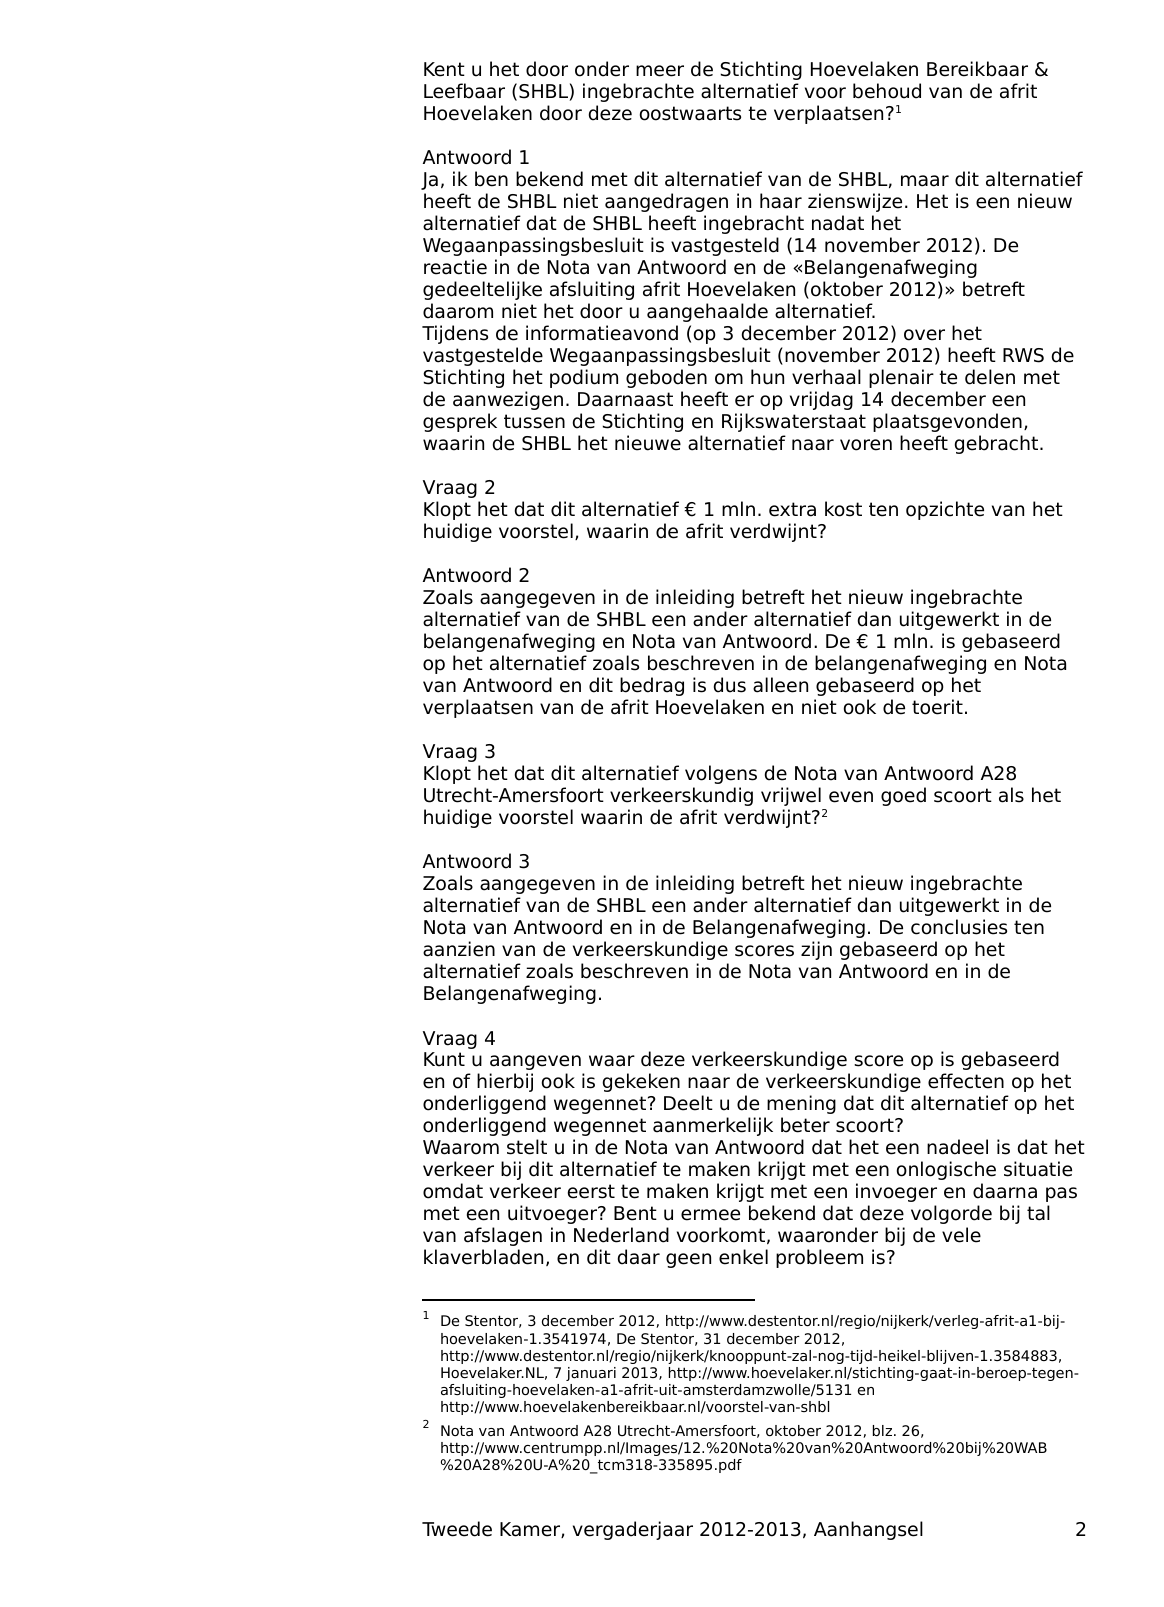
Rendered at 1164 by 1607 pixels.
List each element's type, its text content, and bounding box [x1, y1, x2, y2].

text Vraag 2 [422, 477, 1087, 499]
text Vraag 3 [422, 741, 1087, 763]
text Ja, ik ben bekend met dit alternatief van de SHBL, maar dit alternatief heeft de SHBL niet aangedragen in haar zienswijze. Het is een nieuw alternatief dat de SHBL heeft ingebracht nadat het Wegaanpassingsbesluit is vastgesteld (14 november 2012). De reactie in de Nota van Antwoord en de «Belangenafweging gedeeltelijke afsluiting afrit Hoevelaken (oktober 2012)» betreft daarom niet het door u aangehaalde alternatief. [422, 169, 1087, 323]
text Klopt het dat dit alternatief € 1 mln. extra kost ten opzichte van het huidige voorstel, waarin de afrit verdwijnt? [422, 499, 1087, 543]
text Zoals aangegeven in de inleiding betreft het nieuw ingebrachte alternatief van de SHBL een ander alternatief dan uitgewerkt in de Nota van Antwoord en in de Belangenafweging. De conclusies ten aanzien van de verkeerskundige scores zijn gebaseerd op het alternatief zoals beschreven in de Nota van Antwoord en in de Belangenafweging. [422, 873, 1087, 1005]
text Antwoord 1 [422, 147, 1087, 169]
text Waarom stelt u in de Nota van Antwoord dat het een nadeel is dat het verkeer bij dit alternatief te maken krijgt met een onlogische situatie omdat verkeer eerst te maken krijgt met een invoeger en daarna pas met een uitvoeger? Bent u ermee bekend dat deze volgorde bij tal van afslagen in Nederland voorkomt, waaronder bij de vele klaverbladen, en dit daar geen enkel probleem is? [422, 1137, 1087, 1269]
text De Stentor, 3 december 2012, http://www.destentor.nl/regio/nijkerk/verleg-afrit-a1-bij-hoevelaken-1.3541974, De Stentor, 31 december 2012, http://www.destentor.nl/regio/nijkerk/knooppunt-zal-nog-tijd-heikel-blijven-1.3584883, Hoevelaker.NL, 7 januari 2013, http://www.hoevelaker.nl/stichting-gaat-in-beroep-tegen-afsluiting-hoevelaken-a1-afrit-uit-amsterdamzwolle/5131 en http://www.hoevelakenbereikbaar.nl/voorstel-van-shbl [422, 1309, 1087, 1416]
text Nota van Antwoord A28 Utrecht-Amersfoort, oktober 2012, blz. 26, http://www.centrumpp.nl/Images/12.%20Nota%20van%20Antwoord%20bij%20WAB%20A28%20U-A%20_tcm318-335895.pdf [422, 1418, 1087, 1474]
text Zoals aangegeven in de inleiding betreft het nieuw ingebrachte alternatief van de SHBL een ander alternatief dan uitgewerkt in de belangenafweging en Nota van Antwoord. De € 1 mln. is gebaseerd op het alternatief zoals beschreven in de belangenafweging en Nota van Antwoord en dit bedrag is dus alleen gebaseerd op het verplaatsen van de afrit Hoevelaken en niet ook de toerit. [422, 587, 1087, 719]
text Vraag 4 [422, 1027, 1087, 1049]
text Antwoord 2 [422, 565, 1087, 587]
text Antwoord 3 [422, 851, 1087, 873]
text Klopt het dat dit alternatief volgens de Nota van Antwoord A28 Utrecht-Amersfoort verkeerskundig vrijwel even goed scoort als het huidige voorstel waarin de afrit verdwijnt? [422, 763, 1087, 829]
text Tijdens de informatieavond (op 3 december 2012) over het vastgestelde Wegaanpassingsbesluit (november 2012) heeft RWS de Stichting het podium geboden om hun verhaal plenair te delen met de aanwezigen. Daarnaast heeft er op vrijdag 14 december een gesprek tussen de Stichting en Rijkswaterstaat plaatsgevonden, waarin de SHBL het nieuwe alternatief naar voren heeft gebracht. [422, 323, 1087, 455]
text Kunt u aangeven waar deze verkeerskundige score op is gebaseerd en of hierbij ook is gekeken naar de verkeerskundige effecten op het onderliggend wegennet? Deelt u de mening dat dit alternatief op het onderliggend wegennet aanmerkelijk beter scoort? [422, 1049, 1087, 1137]
text Kent u het door onder meer de Stichting Hoevelaken Bereikbaar & Leefbaar (SHBL) ingebrachte alternatief voor behoud van de afrit Hoevelaken door deze oostwaarts te verplaatsen? [422, 59, 1087, 125]
